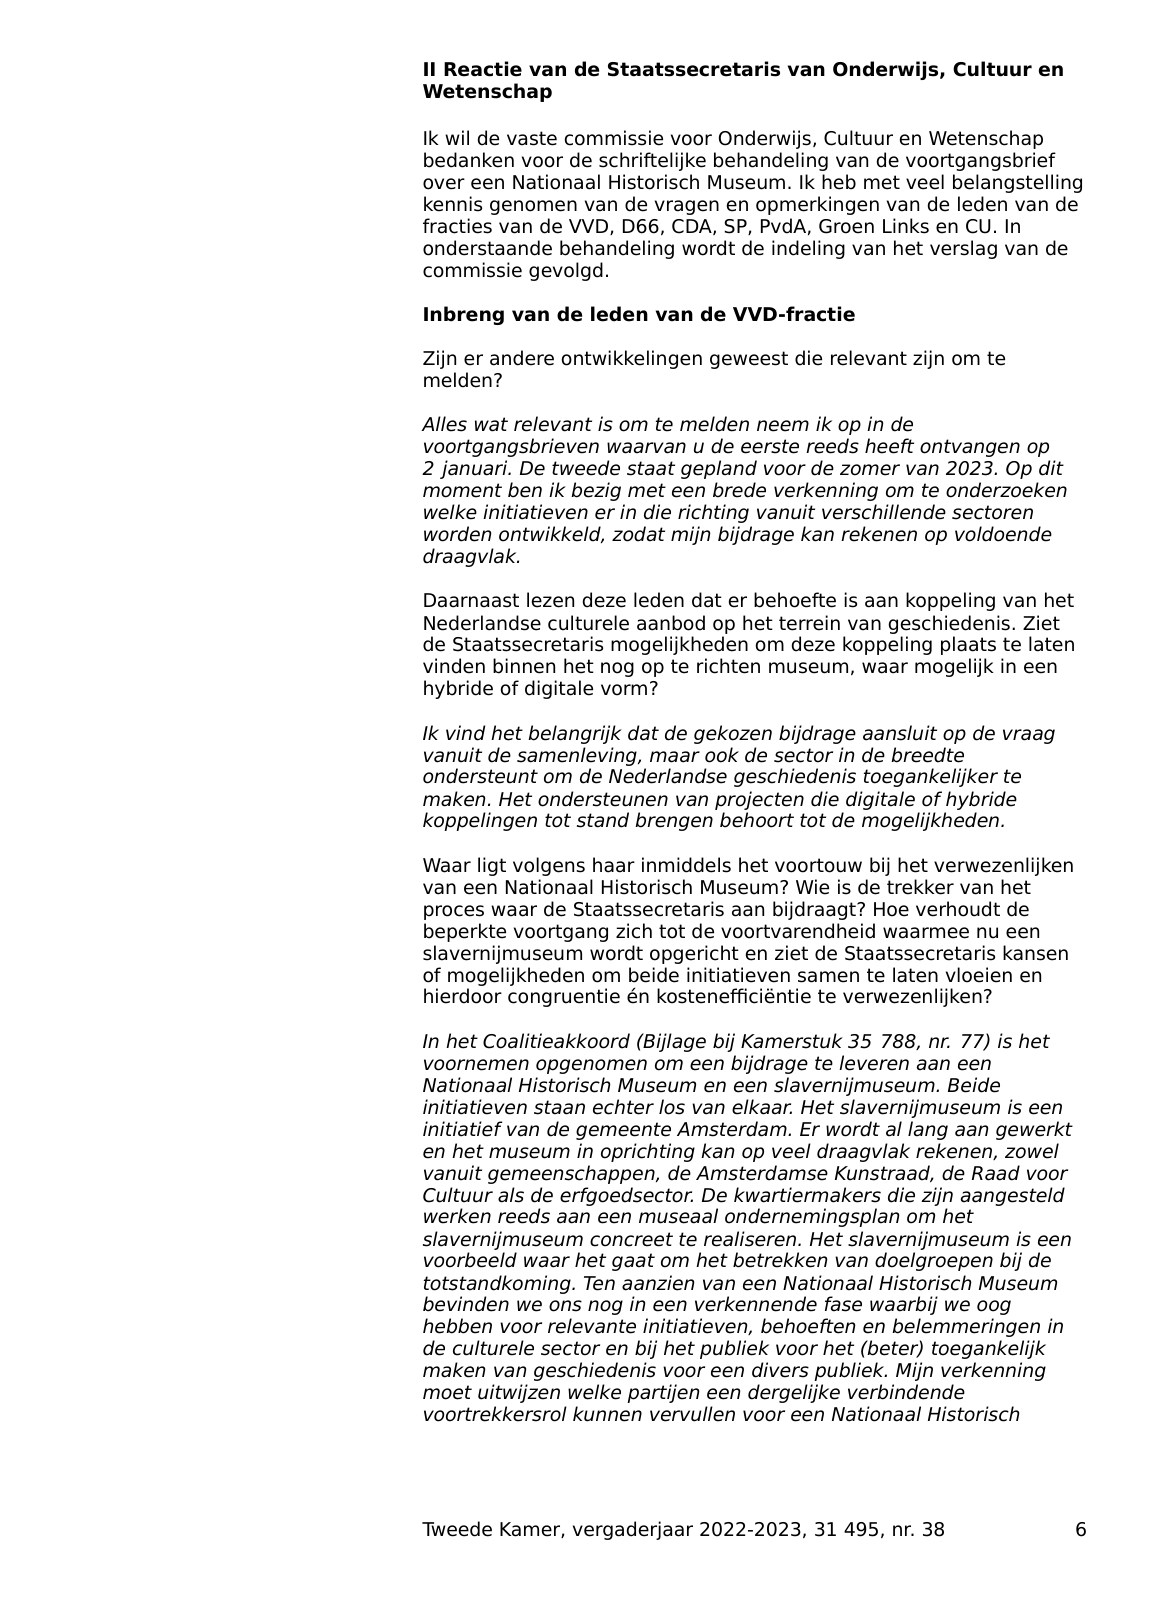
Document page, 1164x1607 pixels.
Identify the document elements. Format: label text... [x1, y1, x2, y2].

text Daarnaast lezen deze leden dat er behoefte is aan koppeling van het Nederlandse culturele aanbod op het terrein van geschiedenis. Ziet de Staatssecretaris mogelijkheden om deze koppeling plaats te laten vinden binnen het nog op te richten museum, waar mogelijk in een hybride of digitale vorm? [422, 590, 1087, 700]
text Waar ligt volgens haar inmiddels het voortouw bij het verwezenlijken van een Nationaal Historisch Museum? Wie is de trekker van het proces waar de Staatssecretaris aan bijdraagt? Hoe verhoudt de beperkte voortgang zich tot de voortvarendheid waarmee nu een slavernijmuseum wordt opgericht en ziet de Staatssecretaris kansen of mogelijkheden om beide initiatieven samen te laten vloeien en hierdoor congruentie én kostenefficiëntie te verwezenlijken? [422, 854, 1087, 1008]
text Ik wil de vaste commissie voor Onderwijs, Cultuur en Wetenschap bedanken voor de schriftelijke behandeling van de voortgangsbrief over een Nationaal Historisch Museum. Ik heb met veel belangstelling kennis genomen van de vragen en opmerkingen van de leden van de fracties van de VVD, D66, CDA, SP, PvdA, Groen Links en CU. In onderstaande behandeling wordt de indeling van het verslag van de commissie gevolgd. [422, 128, 1087, 282]
subtitle II Reactie van de Staatssecretaris van Onderwijs, Cultuur en Wetenschap [422, 59, 1087, 103]
text Zijn er andere ontwikkelingen geweest die relevant zijn om te melden? [422, 348, 1087, 392]
text In het Coalitieakkoord (Bijlage bij Kamerstuk 35 788, nr. 77) is het voornemen opgenomen om een bijdrage te leveren aan een Nationaal Historisch Museum en een slavernijmuseum. Beide initiatieven staan echter los van elkaar. Het slavernijmuseum is een initiatief van de gemeente Amsterdam. Er wordt al lang aan gewerkt en het museum in oprichting kan op veel draagvlak rekenen, zowel vanuit gemeenschappen, de Amsterdamse Kunstraad, de Raad voor Cultuur als de erfgoedsector. De kwartiermakers die zijn aangesteld werken reeds aan een museaal ondernemingsplan om het slavernijmuseum concreet te realiseren. Het slavernijmuseum is een voorbeeld waar het gaat om het betrekken van doelgroepen bij de totstandkoming. Ten aanzien van een Nationaal Historisch Museum bevinden we ons nog in een verkennende fase waarbij we oog hebben voor relevante initiatieven, behoeften en belemmeringen in de culturele sector en bij het publiek voor het (beter) toegankelijk maken van geschiedenis voor een divers publiek. Mijn verkenning moet uitwijzen welke partijen een dergelijke verbindende voortrekkersrol kunnen vervullen voor een Nationaal Historisch [422, 1031, 1087, 1426]
subtitle Inbreng van de leden van de VVD-fractie [422, 304, 1087, 326]
text Ik vind het belangrijk dat de gekozen bijdrage aansluit op de vraag vanuit de samenleving, maar ook de sector in de breedte ondersteunt om de Nederlandse geschiedenis toegankelijker te maken. Het ondersteunen van projecten die digitale of hybride koppelingen tot stand brengen behoort tot de mogelijkheden. [422, 722, 1087, 832]
text Alles wat relevant is om te melden neem ik op in de voortgangsbrieven waarvan u de eerste reeds heeft ontvangen op 2 januari. De tweede staat gepland voor de zomer van 2023. Op dit moment ben ik bezig met een brede verkenning om te onderzoeken welke initiatieven er in die richting vanuit verschillende sectoren worden ontwikkeld, zodat mijn bijdrage kan rekenen op voldoende draagvlak. [422, 414, 1087, 568]
